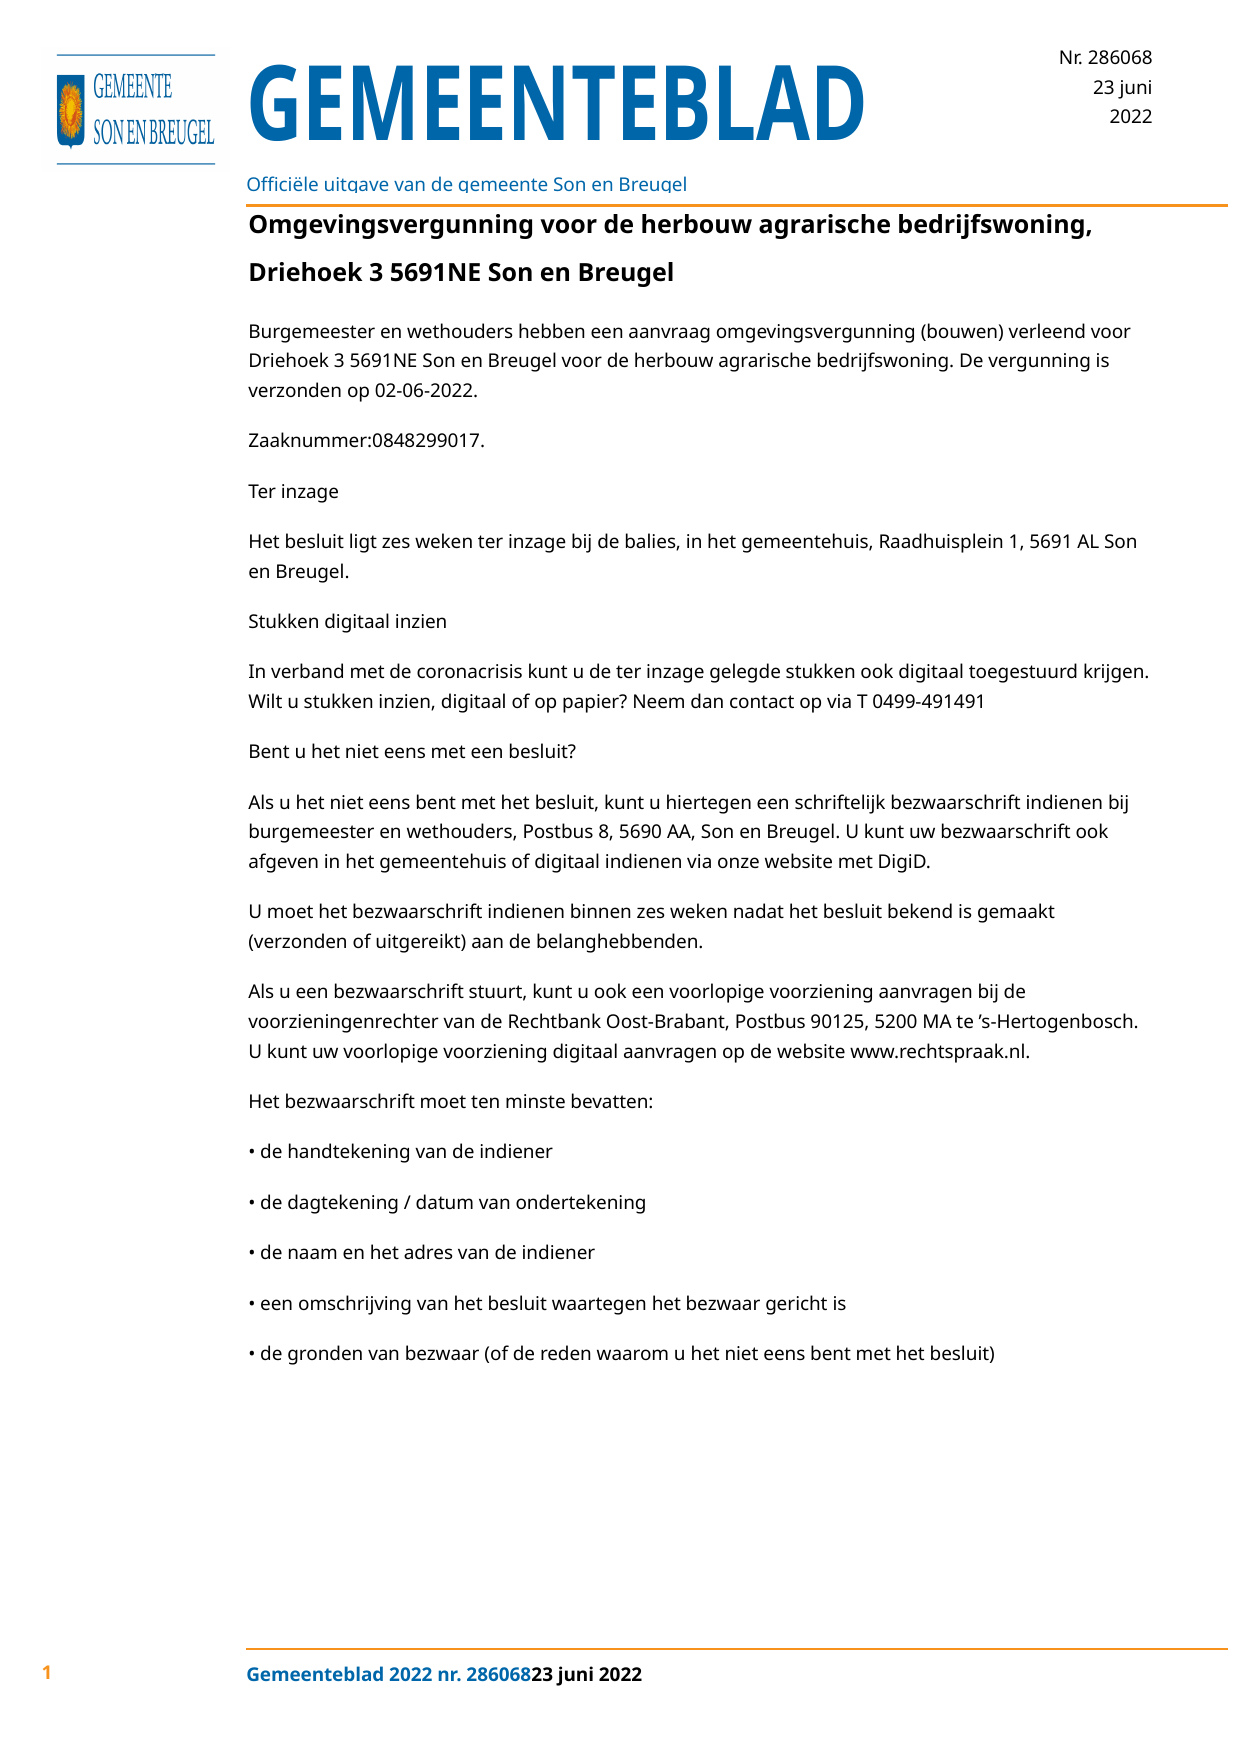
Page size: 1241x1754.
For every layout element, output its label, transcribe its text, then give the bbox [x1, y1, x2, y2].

text • de naam en het adres van de indiener [248, 1239, 1152, 1265]
text Het besluit ligt zes weken ter inzage bij de balies, in het gemeentehuis, Raadhuisplein 1, 5691 AL Son en Breugel. [248, 528, 1152, 584]
picture [41, 47, 231, 172]
text Ter inzage [248, 478, 1152, 504]
text Zaaknummer:0848299017. [248, 427, 1152, 453]
text • de gronden van bezwaar (of de reden waarom u het niet eens bent met het besluit) [248, 1340, 1152, 1366]
text Als u het niet eens bent met het besluit, kunt u hiertegen een schriftelijk bezwaarschrift indienen bij burgemeester en wethouders, Postbus 8, 5690 AA, Son en Breugel. U kunt uw bezwaarschrift ook afgeven in het gemeentehuis of digitaal indienen via onze website met DigiD. [248, 789, 1152, 874]
text Omgevingsvergunning voor de herbouw agrarische bedrijfswoning, Driehoek 3 5691NE Son en Breugel [248, 207, 1152, 288]
text Als u een bezwaarschrift stuurt, kunt u ook een voorlopige voorziening aanvragen bij de voorzieningenrechter van de Rechtbank Oost-Brabant, Postbus 90125, 5200 MA te ’s-Hertogenbosch. U kunt uw voorlopige voorziening digitaal aanvragen op de website www.rechtspraak.nl. [248, 979, 1152, 1064]
text Bent u het niet eens met een besluit? [248, 739, 1152, 764]
text In verband met de coronacrisis kunt u de ter inzage gelegde stukken ook digitaal toegestuurd krijgen. Wilt u stukken inzien, digitaal of op papier? Neem dan contact op via T 0499-491491 [248, 659, 1152, 714]
text Het bezwaarschrift moet ten minste bevatten: [248, 1088, 1152, 1114]
text U moet het bezwaarschrift indienen binnen zes weken nadat het besluit bekend is gemaakt (verzonden of uitgereikt) aan de belanghebbenden. [248, 899, 1152, 954]
text • de handtekening van de indiener [248, 1139, 1152, 1164]
text Stukken digitaal inzien [248, 608, 1152, 634]
text • de dagtekening / datum van ondertekening [248, 1189, 1152, 1215]
text • een omschrijving van het besluit waartegen het bezwaar gericht is [248, 1290, 1152, 1316]
text Burgemeester en wethouders hebben een aanvraag omgevingsvergunning (bouwen) verleend voor Driehoek 3 5691NE Son en Breugel voor de herbouw agrarische bedrijfswoning. De vergunning is verzonden op 02-06-2022. [248, 318, 1152, 403]
